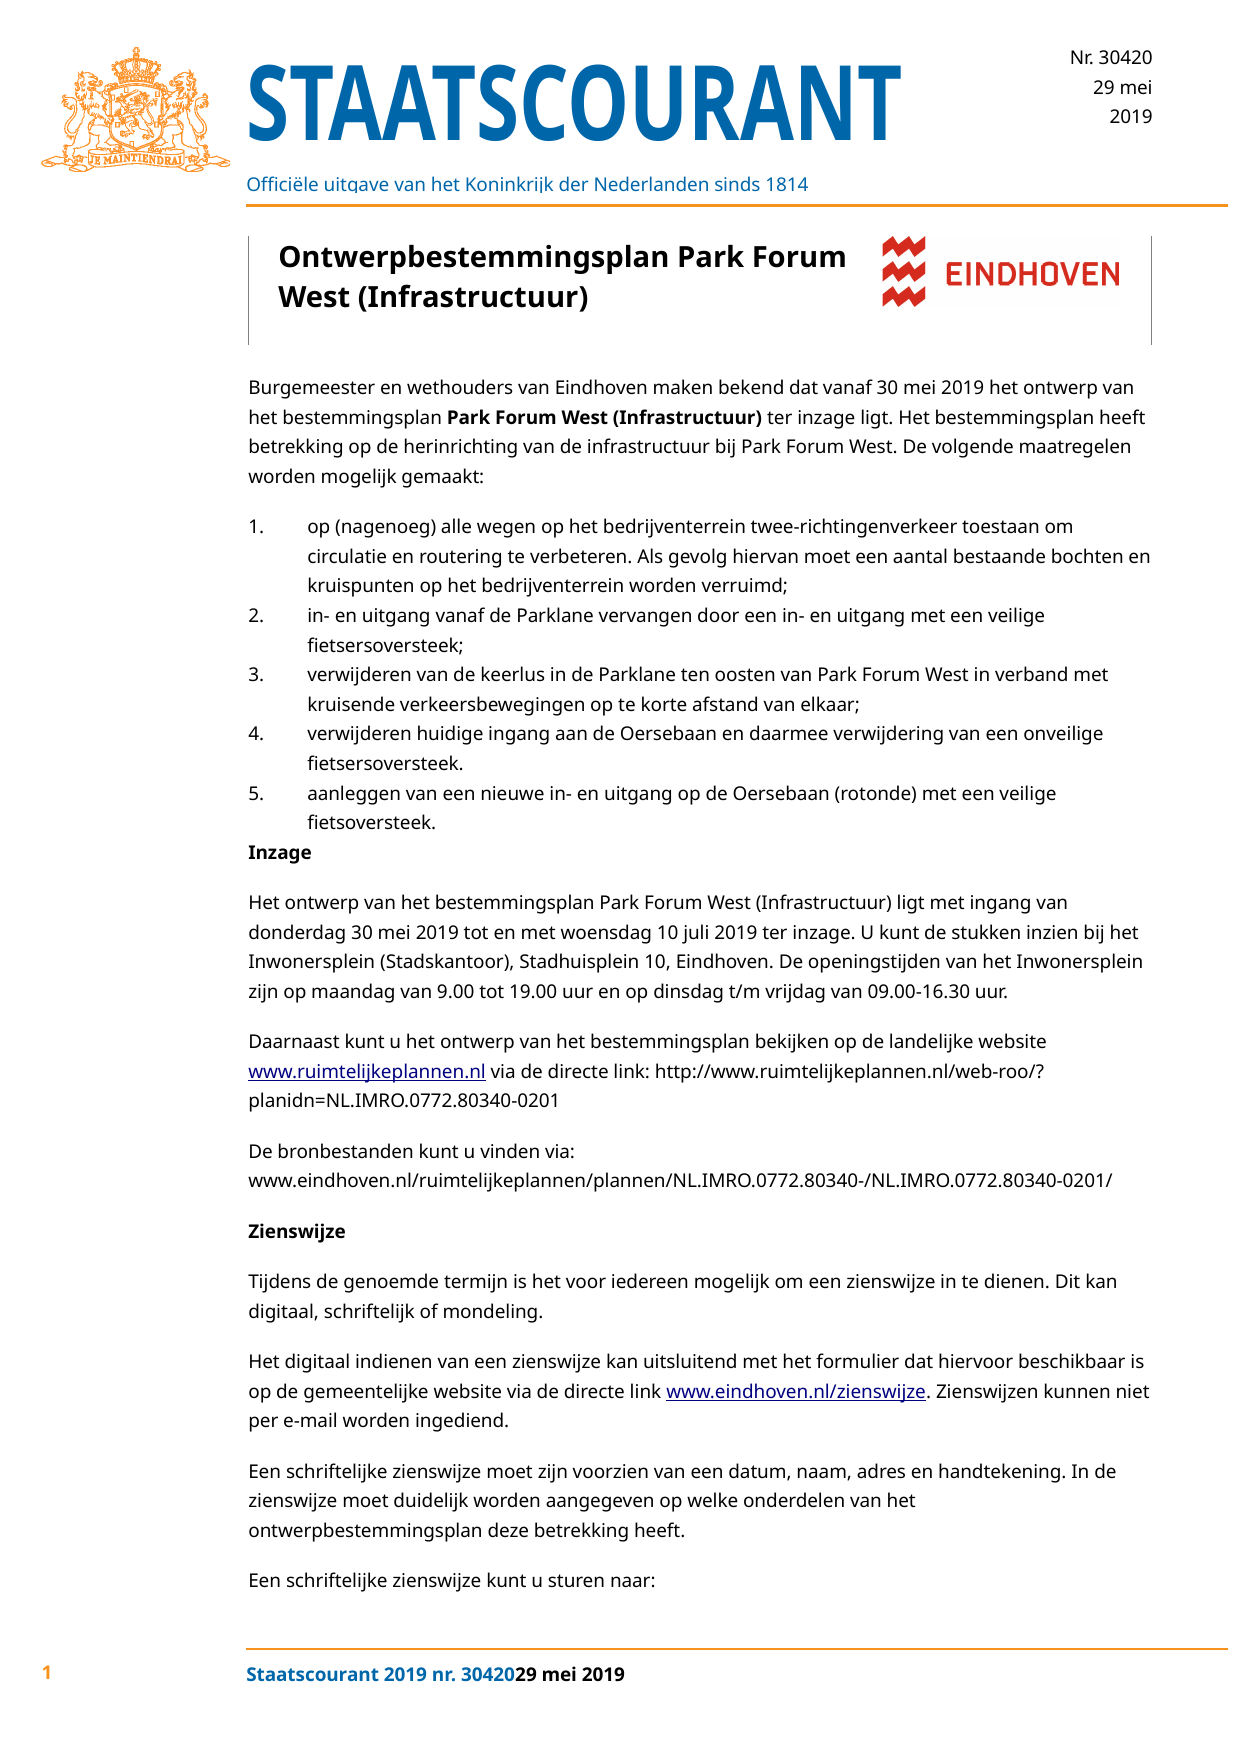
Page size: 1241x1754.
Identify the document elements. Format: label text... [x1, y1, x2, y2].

table_header Ontwerpbestemmingsplan Park Forum West (Infrastructuur) [249, 236, 850, 345]
text Een schriftelijke zienswijze moet zijn voorzien van een datum, naam, adres en handtekening. In de zienswijze moet duidelijk worden aangegeven op welke onderdelen van het ontwerpbestemmingsplan deze betrekking heeft. [248, 1458, 1152, 1543]
table_header [850, 236, 1151, 345]
text Tijdens de genoemde termijn is het voor iedereen mogelijk om een zienswijze in te dienen. Dit kan digitaal, schriftelijk of mondeling. [248, 1268, 1152, 1324]
list verwijderen huidige ingang aan de Oersebaan en daarmee verwijdering van een onveilige fietsersoversteek. [248, 721, 1152, 776]
list in- en uitgang vanaf de Parklane vervangen door een in- en uitgang met een veilige fietsersoversteek; [248, 602, 1152, 657]
text Het ontwerp van het bestemmingsplan Park Forum West (Infrastructuur) ligt met ingang van donderdag 30 mei 2019 tot en met woensdag 10 juli 2019 ter inzage. U kunt de stukken inzien bij het Inwonersplein (Stadskantoor), Stadhuisplein 10, Eindhoven. De openingstijden van het Inwonersplein zijn op maandag van 9.00 tot 19.00 uur en op dinsdag t/m vrijdag van 09.00-16.30 uur. [248, 889, 1152, 1004]
text De bronbestanden kunt u vinden via: www.eindhoven.nl/ruimtelijkeplannen/plannen/NL.IMRO.0772.80340-/NL.IMRO.0772.80340-0201/ [248, 1138, 1152, 1193]
text Het digitaal indienen van een zienswijze kan uitsluitend met het formulier dat hiervoor beschikbaar is op de gemeentelijke website via de directe link www.eindhoven.nl/zienswijze. Zienswijzen kunnen niet per e-mail worden ingediend. [248, 1348, 1152, 1433]
text Burgemeester en wethouders van Eindhoven maken bekend dat vanaf 30 mei 2019 het ontwerp van het bestemmingsplan Park Forum West (Infrastructuur) ter inzage ligt. Het bestemmingsplan heeft betrekking op de herinrichting van de infrastructuur bij Park Forum West. De volgende maatregelen worden mogelijk gemaakt: [248, 374, 1152, 489]
list op (nagenoeg) alle wegen op het bedrijventerrein twee-richtingenverkeer toestaan om circulatie en routering te verbeteren. Als gevolg hiervan moet een aantal bestaande bochten en kruispunten op het bedrijventerrein worden verruimd; [248, 513, 1152, 598]
picture [41, 47, 231, 172]
list aanleggen van een nieuwe in- en uitgang op de Oersebaan (rotonde) met een veilige fietsoversteek. [248, 780, 1152, 835]
picture [882, 236, 1119, 307]
list verwijderen van de keerlus in de Parklane ten oosten van Park Forum West in verband met kruisende verkeersbewegingen op te korte afstand van elkaar; [248, 661, 1152, 717]
text Daarnaast kunt u het ontwerp van het bestemmingsplan bekijken op de landelijke website www.ruimtelijkeplannen.nl via de directe link: http://www.ruimtelijkeplannen.nl/web-roo/?planidn=NL.IMRO.0772.80340-0201 [248, 1028, 1152, 1113]
text Zienswijze [248, 1218, 1152, 1244]
text Een schriftelijke zienswijze kunt u sturen naar: [248, 1568, 1152, 1593]
text Inzage [248, 839, 1152, 864]
